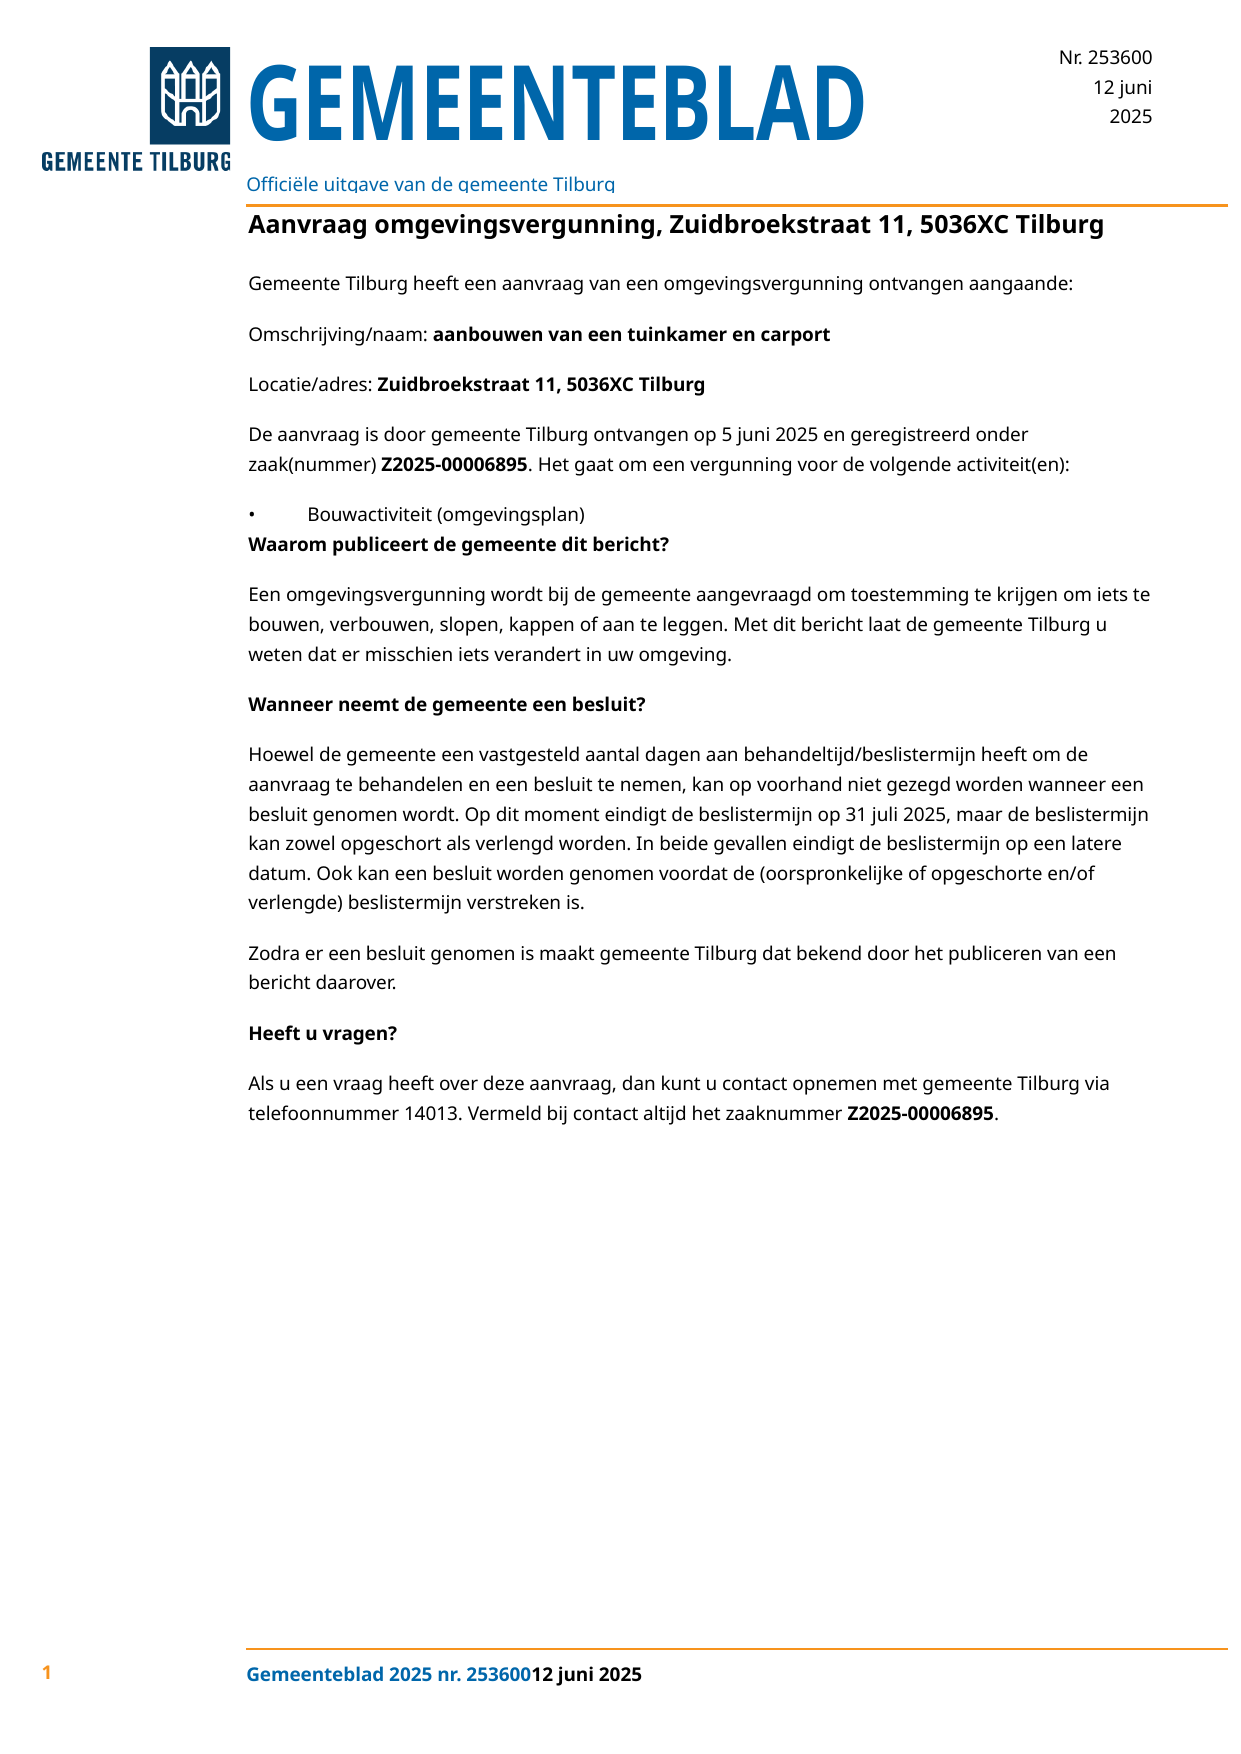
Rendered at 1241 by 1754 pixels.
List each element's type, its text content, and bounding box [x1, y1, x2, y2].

picture [41, 47, 231, 172]
text Wanneer neemt de gemeente een besluit? [248, 691, 1152, 717]
text Gemeente Tilburg heeft een aanvraag van een omgevingsvergunning ontvangen aangaande: [248, 270, 1152, 296]
text Waarom publiceert de gemeente dit bericht? [248, 531, 1152, 557]
text Omschrijving/naam: aanbouwen van een tuinkamer en carport [248, 321, 1152, 346]
list Bouwactiviteit (omgevingsplan) [248, 502, 1152, 527]
text Zodra er een besluit genomen is maakt gemeente Tilburg dat bekend door het publiceren van een bericht daarover. [248, 940, 1152, 995]
text Hoewel de gemeente een vastgesteld aantal dagen aan behandeltijd/beslistermijn heeft om de aanvraag te behandelen en een besluit te nemen, kan op voorhand niet gezegd worden wanneer een besluit genomen wordt. Op dit moment eindigt de beslistermijn op 31 juli 2025, maar de beslistermijn kan zowel opgeschort als verlengd worden. In beide gevallen eindigt de beslistermijn op een latere datum. Ook kan een besluit worden genomen voordat de (oorspronkelijke of opgeschorte en/of verlengde) beslistermijn verstreken is. [248, 742, 1152, 915]
text Aanvraag omgevingsvergunning, Zuidbroekstraat 11, 5036XC Tilburg [248, 207, 1152, 241]
text Heeft u vragen? [248, 1020, 1152, 1046]
text De aanvraag is door gemeente Tilburg ontvangen op 5 juni 2025 en geregistreerd onder zaak(nummer) Z2025-00006895. Het gaat om een vergunning voor de volgende activiteit(en): [248, 422, 1152, 477]
text Locatie/adres: Zuidbroekstraat 11, 5036XC Tilburg [248, 371, 1152, 397]
text Een omgevingsvergunning wordt bij de gemeente aangevraagd om toestemming te krijgen om iets te bouwen, verbouwen, slopen, kappen of aan te leggen. Met dit bericht laat de gemeente Tilburg u weten dat er misschien iets verandert in uw omgeving. [248, 582, 1152, 666]
text Als u een vraag heeft over deze aanvraag, dan kunt u contact opnemen met gemeente Tilburg via telefoonnummer 14013. Vermeld bij contact altijd het zaaknummer Z2025-00006895. [248, 1070, 1152, 1126]
